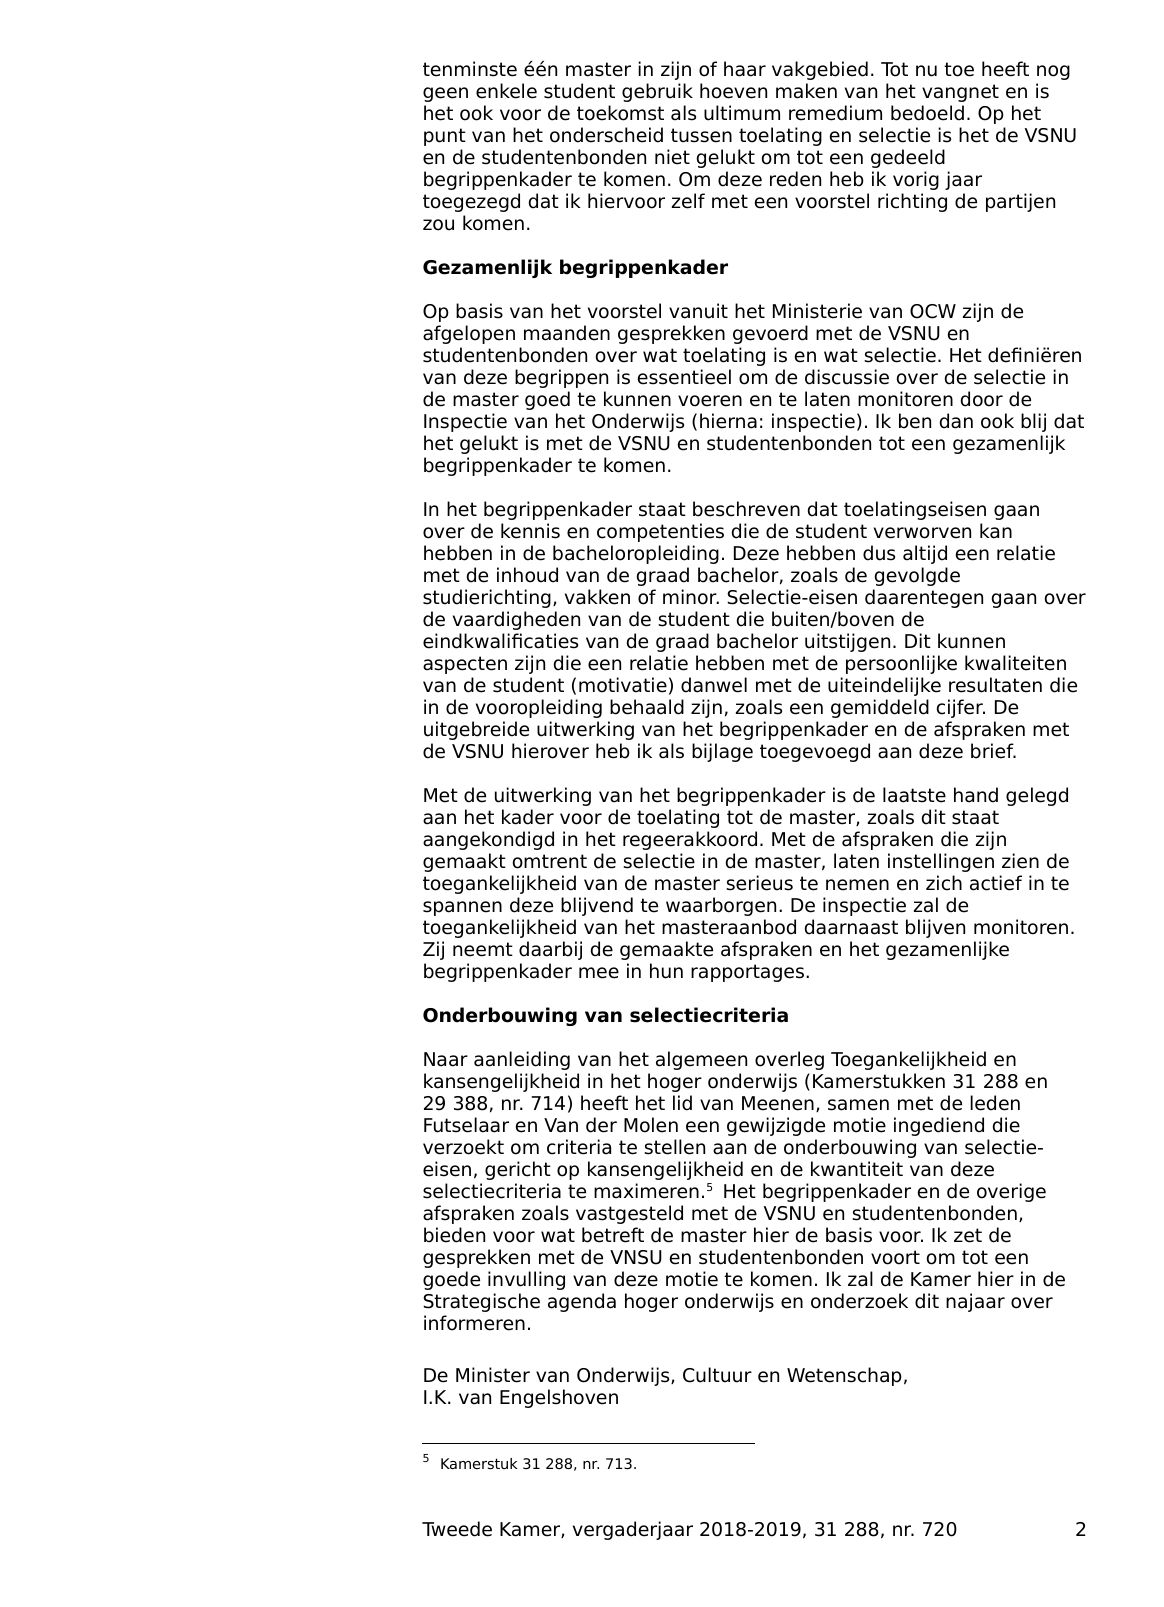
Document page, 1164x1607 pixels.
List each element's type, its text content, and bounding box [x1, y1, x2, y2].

text De Minister van Onderwijs, Cultuur en Wetenschap, I.K. van Engelshoven [422, 1365, 1087, 1409]
text Met de uitwerking van het begrippenkader is de laatste hand gelegd aan het kader voor de toelating tot de master, zoals dit staat aangekondigd in het regeerakkoord. Met de afspraken die zijn gemaakt omtrent de selectie in de master, laten instellingen zien de toegankelijkheid van de master serieus te nemen en zich actief in te spannen deze blijvend te waarborgen. De inspectie zal de toegankelijkheid van het masteraanbod daarnaast blijven monitoren. Zij neemt daarbij de gemaakte afspraken en het gezamenlijke begrippenkader mee in hun rapportages. [422, 785, 1087, 983]
text Kamerstuk 31 288, nr. 713. [422, 1452, 1087, 1474]
text In het begrippenkader staat beschreven dat toelatingseisen gaan over de kennis en competenties die de student verworven kan hebben in de bacheloropleiding. Deze hebben dus altijd een relatie met de inhoud van de graad bachelor, zoals de gevolgde studierichting, vakken of minor. Selectie-eisen daarentegen gaan over de vaardigheden van de student die buiten/boven de eindkwalificaties van de graad bachelor uitstijgen. Dit kunnen aspecten zijn die een relatie hebben met de persoonlijke kwaliteiten van de student (motivatie) danwel met de uiteindelijke resultaten die in de vooropleiding behaald zijn, zoals een gemiddeld cijfer. De uitgebreide uitwerking van het begrippenkader en de afspraken met de VSNU hierover heb ik als bijlage toegevoegd aan deze brief. [422, 499, 1087, 763]
text tenminste één master in zijn of haar vakgebied. Tot nu toe heeft nog geen enkele student gebruik hoeven maken van het vangnet en is het ook voor de toekomst als ultimum remedium bedoeld. Op het punt van het onderscheid tussen toelating en selectie is het de VSNU en de studentenbonden niet gelukt om tot een gedeeld begrippenkader te komen. Om deze reden heb ik vorig jaar toegezegd dat ik hiervoor zelf met een voorstel richting de partijen zou komen. [422, 59, 1087, 235]
subtitle Onderbouwing van selectiecriteria [422, 1005, 1087, 1027]
subtitle Gezamenlijk begrippenkader [422, 257, 1087, 279]
text Naar aanleiding van het algemeen overleg Toegankelijkheid en kansengelijkheid in het hoger onderwijs (Kamerstukken 31 288 en 29 388, nr. 714) heeft het lid van Meenen, samen met de leden Futselaar en Van der Molen een gewijzigde motie ingediend die verzoekt om criteria te stellen aan de onderbouwing van selectie-eisen, gericht op kansengelijkheid en de kwantiteit van deze selectiecriteria te maximeren. Het begrippenkader en de overige afspraken zoals vastgesteld met de VSNU en studentenbonden, bieden voor wat betreft de master hier de basis voor. Ik zet de gesprekken met de VNSU en studentenbonden voort om tot een goede invulling van deze motie te komen. Ik zal de Kamer hier in de Strategische agenda hoger onderwijs en onderzoek dit najaar over informeren. [422, 1049, 1087, 1335]
text Op basis van het voorstel vanuit het Ministerie van OCW zijn de afgelopen maanden gesprekken gevoerd met de VSNU en studentenbonden over wat toelating is en wat selectie. Het definiëren van deze begrippen is essentieel om de discussie over de selectie in de master goed te kunnen voeren en te laten monitoren door de Inspectie van het Onderwijs (hierna: inspectie). Ik ben dan ook blij dat het gelukt is met de VSNU en studentenbonden tot een gezamenlijk begrippenkader te komen. [422, 301, 1087, 477]
